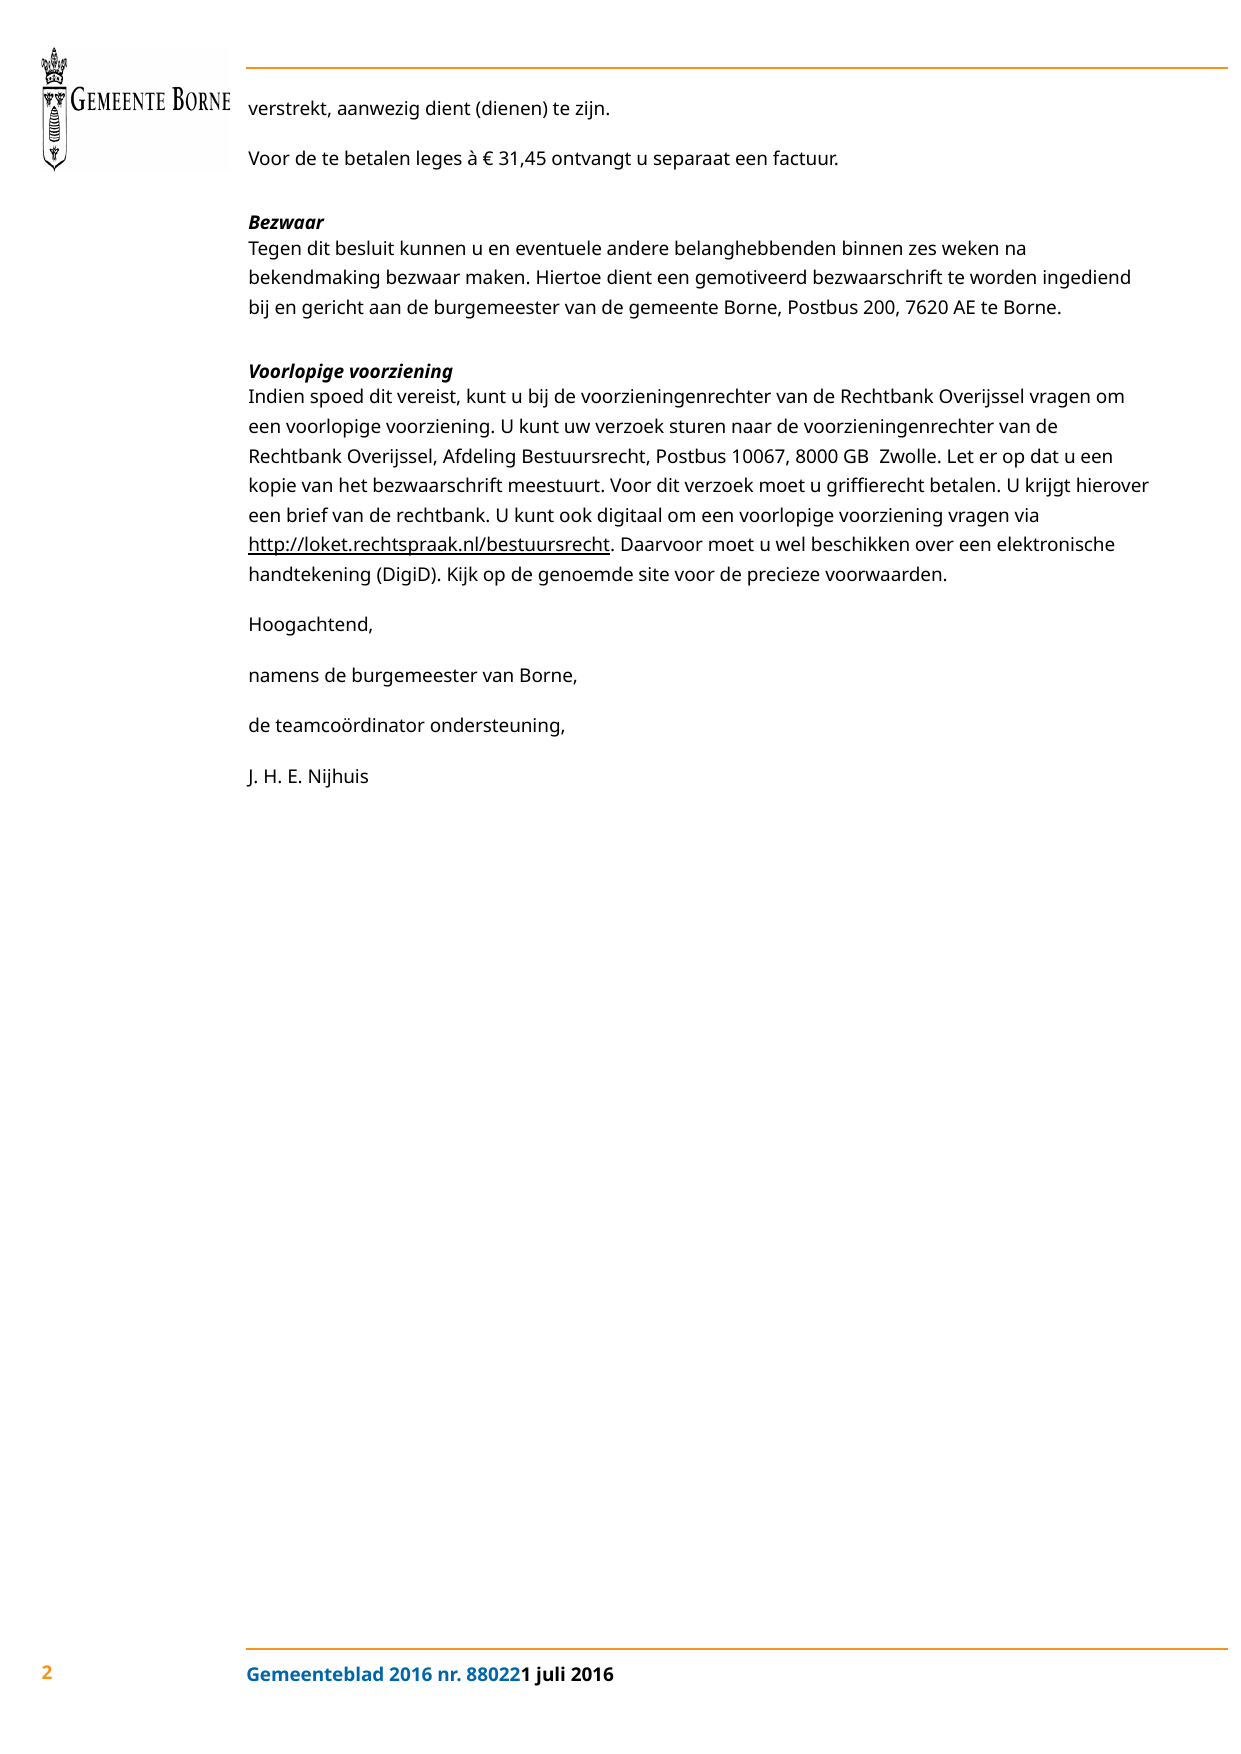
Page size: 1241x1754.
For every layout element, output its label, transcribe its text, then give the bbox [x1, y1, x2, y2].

text Voor de te betalen leges à € 31,45 ontvangt u separaat een factuur. [248, 145, 1152, 171]
text Tegen dit besluit kunnen u en eventuele andere belanghebbenden binnen zes weken na bekendmaking bezwaar maken. Hiertoe dient een gemotiveerd bezwaarschrift te worden ingediend bij en gericht aan de burgemeester van de gemeente Borne, Postbus 200, 7620 AE te Borne. [248, 235, 1152, 320]
text de teamcoördinator ondersteuning, [248, 712, 1152, 738]
text namens de burgemeester van Borne, [248, 662, 1152, 688]
picture [41, 47, 231, 172]
text Bezwaar [248, 209, 1152, 235]
text Hoogachtend, [248, 612, 1152, 637]
text verstrekt, aanwezig dient (dienen) te zijn. [248, 95, 1152, 121]
text Indien spoed dit vereist, kunt u bij de voorzieningenrechter van de Rechtbank Overijssel vragen om een voorlopige voorziening. U kunt uw verzoek sturen naar de voorzieningenrechter van de Rechtbank Overijssel, Afdeling Bestuursrecht, Postbus 10067, 8000 GB Zwolle. Let er op dat u een kopie van het bezwaarschrift meestuurt. Voor dit verzoek moet u griffierecht betalen. U krijgt hierover een brief van de rechtbank. U kunt ook digitaal om een voorlopige voorziening vragen via http://loket.rechtspraak.nl/bestuursrecht. Daarvoor moet u wel beschikken over een elektronische handtekening (DigiD). Kijk op de genoemde site voor de precieze voorwaarden. [248, 384, 1152, 587]
text Voorlopige voorziening [248, 358, 1152, 384]
text J. H. E. Nijhuis [248, 763, 1152, 789]
